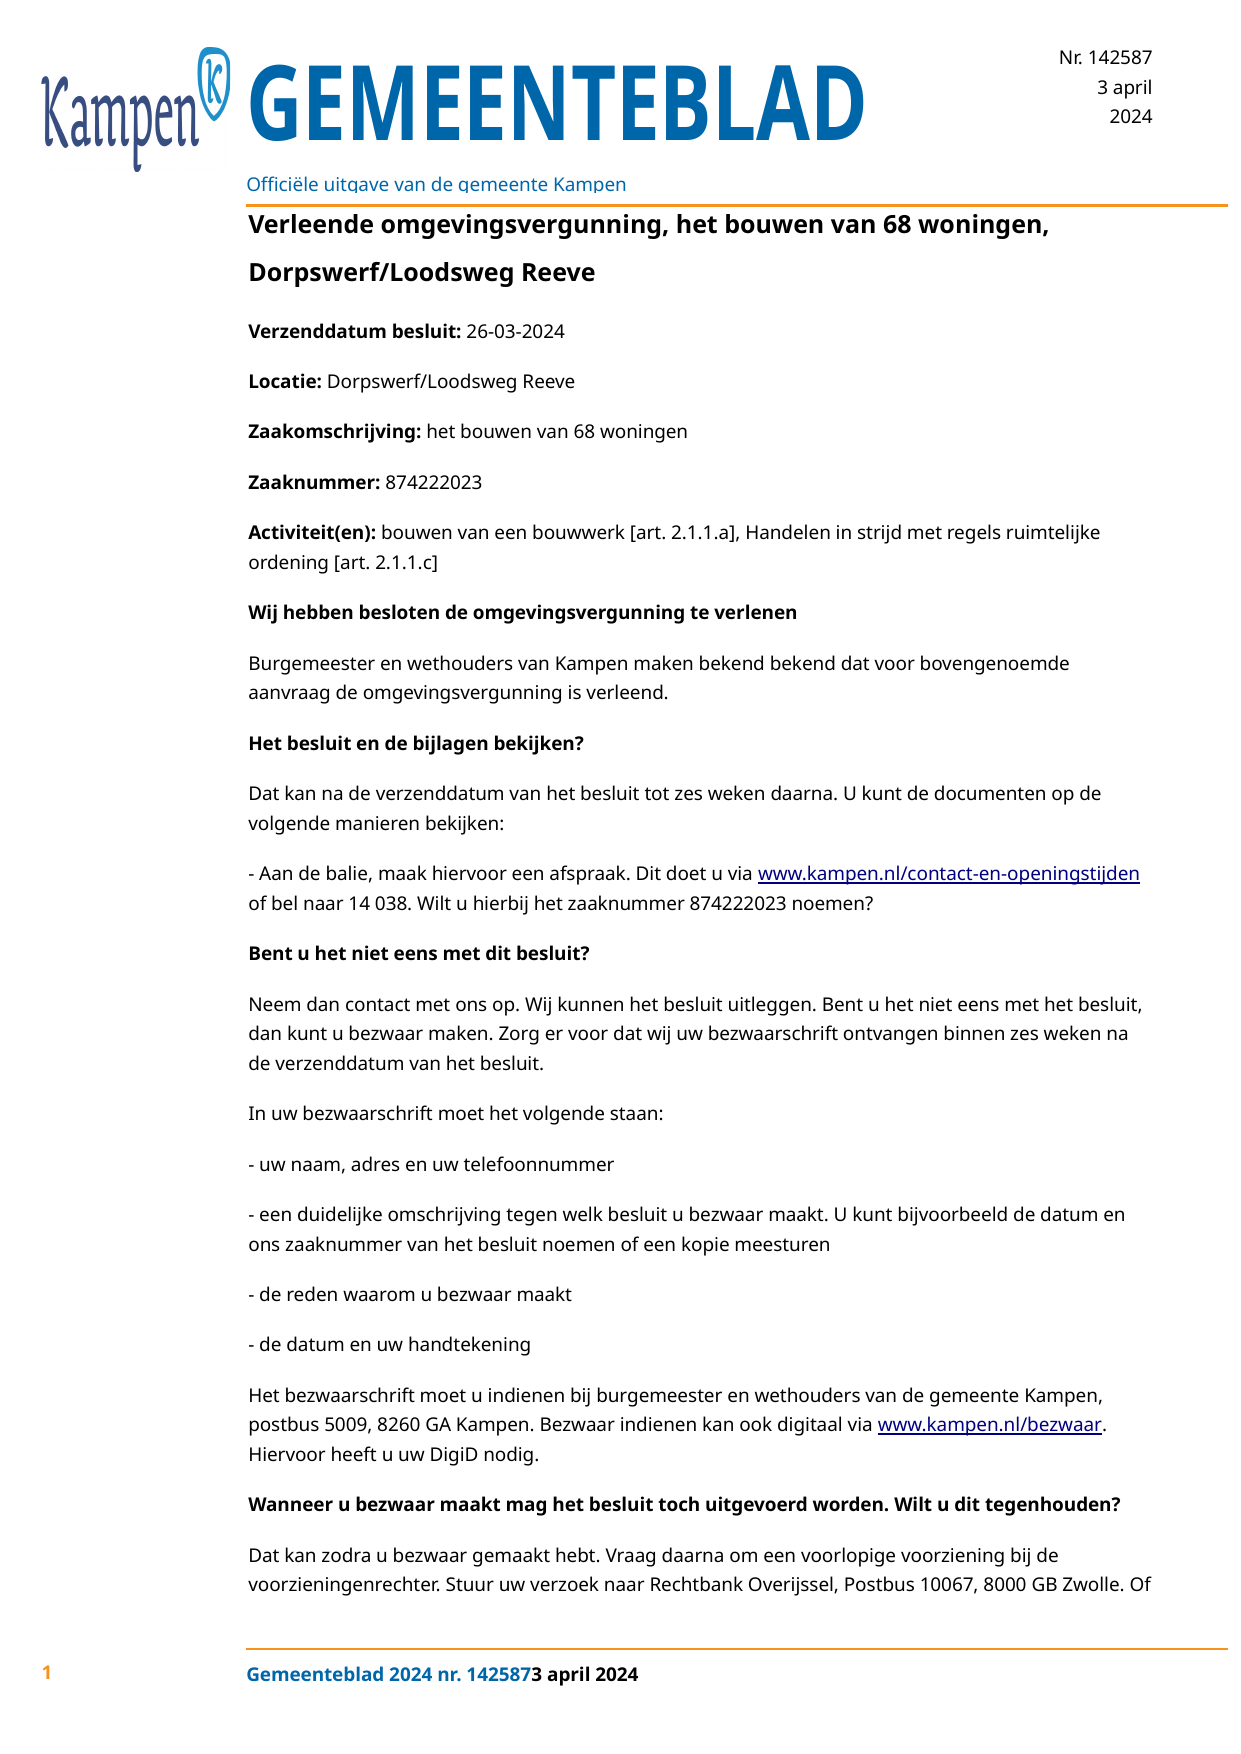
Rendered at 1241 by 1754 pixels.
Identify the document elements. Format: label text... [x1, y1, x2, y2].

text Bent u het niet eens met dit besluit? [248, 940, 1152, 966]
text Verleende omgevingsvergunning, het bouwen van 68 woningen, Dorpswerf/Loodsweg Reeve [248, 207, 1152, 288]
text - een duidelijke omschrijving tegen welk besluit u bezwaar maakt. U kunt bijvoorbeeld de datum en ons zaaknummer van het besluit noemen of een kopie meesturen [248, 1201, 1152, 1257]
text Het besluit en de bijlagen bekijken? [248, 730, 1152, 756]
text Locatie: Dorpswerf/Loodsweg Reeve [248, 368, 1152, 394]
text Zaaknummer: 874222023 [248, 469, 1152, 495]
text Zaakomschrijving: het bouwen van 68 woningen [248, 419, 1152, 444]
text Verzenddatum besluit: 26-03-2024 [248, 318, 1152, 344]
text Activiteit(en): bouwen van een bouwwerk [art. 2.1.1.a], Handelen in strijd met regels ruimtelijke ordening [art. 2.1.1.c] [248, 519, 1152, 575]
text - de reden waarom u bezwaar maakt [248, 1281, 1152, 1307]
text Dat kan na de verzenddatum van het besluit tot zes weken daarna. U kunt de documenten op de volgende manieren bekijken: [248, 780, 1152, 836]
text Dat kan zodra u bezwaar gemaakt hebt. Vraag daarna om een voorlopige voorziening bij de voorzieningenrechter. Stuur uw verzoek naar Rechtbank Overijssel, Postbus 10067, 8000 GB Zwolle. Of [248, 1542, 1152, 1597]
text In uw bezwaarschrift moet het volgende staan: [248, 1100, 1152, 1126]
text Het bezwaarschrift moet u indienen bij burgemeester en wethouders van de gemeente Kampen, postbus 5009, 8260 GA Kampen. Bezwaar indienen kan ook digitaal via www.kampen.nl/bezwaar. Hiervoor heeft u uw DigiD nodig. [248, 1382, 1152, 1467]
text Wanneer u bezwaar maakt mag het besluit toch uitgevoerd worden. Wilt u dit tegenhouden? [248, 1492, 1152, 1517]
picture [41, 47, 231, 172]
text Burgemeester en wethouders van Kampen maken bekend bekend dat voor bovengenoemde aanvraag de omgevingsvergunning is verleend. [248, 650, 1152, 705]
text Neem dan contact met ons op. Wij kunnen het besluit uitleggen. Bent u het niet eens met het besluit, dan kunt u bezwaar maken. Zorg er voor dat wij uw bezwaarschrift ontvangen binnen zes weken na de verzenddatum van het besluit. [248, 991, 1152, 1076]
text Wij hebben besloten de omgevingsvergunning te verlenen [248, 599, 1152, 625]
text - Aan de balie, maak hiervoor een afspraak. Dit doet u via www.kampen.nl/contact-en-openingstijden of bel naar 14 038. Wilt u hierbij het zaaknummer 874222023 noemen? [248, 860, 1152, 916]
text - de datum en uw handtekening [248, 1332, 1152, 1357]
text - uw naam, adres en uw telefoonnummer [248, 1151, 1152, 1177]
